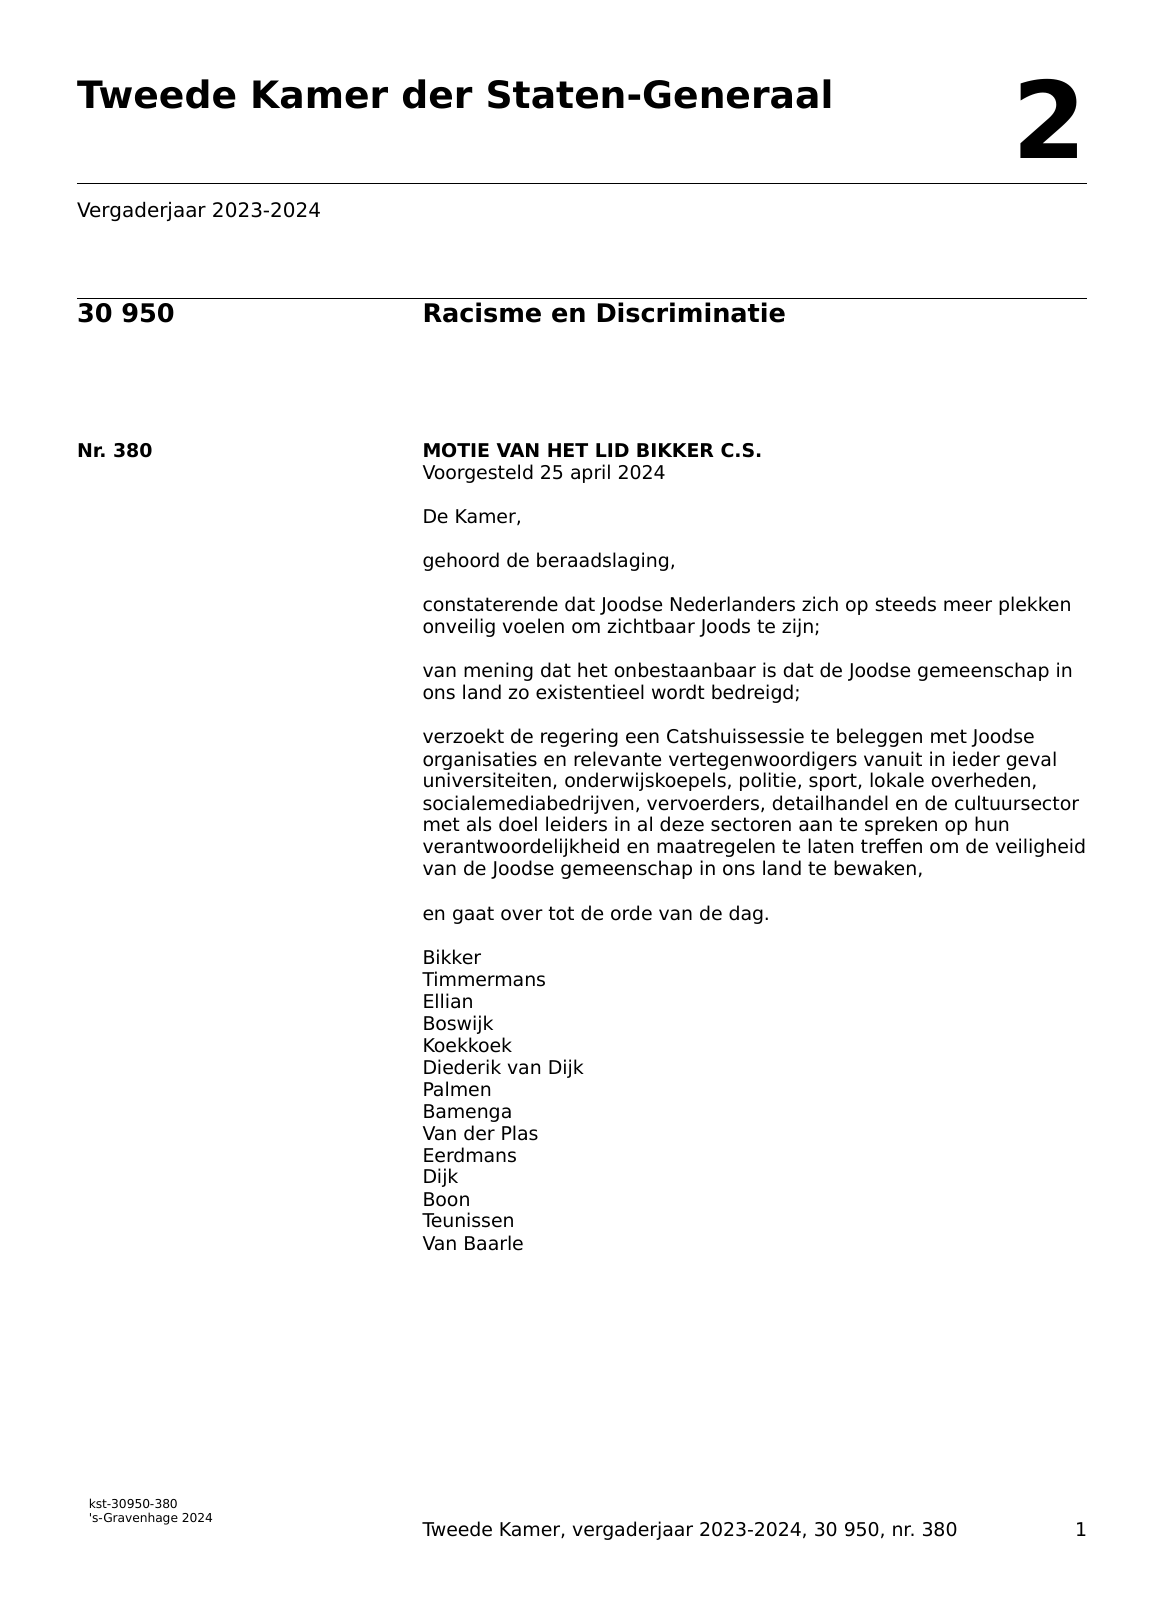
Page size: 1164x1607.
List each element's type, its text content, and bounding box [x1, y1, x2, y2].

text Van Baarle [422, 1232, 1087, 1254]
text Eerdmans [422, 1144, 1087, 1166]
subtitle 30 950 Racisme en Discriminatie [77, 299, 1087, 329]
text kst-30950-380 [88, 1497, 323, 1511]
text Dijk [422, 1166, 1087, 1188]
text en gaat over tot de orde van de dag. [422, 902, 1087, 924]
text Boon [422, 1188, 1087, 1210]
text verzoekt de regering een Catshuissessie te beleggen met Joodse organisaties en relevante vertegenwoordigers vanuit in ieder geval universiteiten, onderwijskoepels, politie, sport, lokale overheden, socialemediabedrijven, vervoerders, detailhandel en de cultuursector met als doel leiders in al deze sectoren aan te spreken op hun verantwoordelijkheid en maatregelen te laten treffen om de veiligheid van de Joodse gemeenschap in ons land te bewaken, [422, 726, 1087, 880]
text Van der Plas [422, 1122, 1087, 1144]
text Timmermans [422, 969, 1087, 991]
subtitle Nr. 380 MOTIE VAN HET LID BIKKER C.S. [77, 440, 1087, 462]
text constaterende dat Joodse Nederlanders zich op steeds meer plekken onveilig voelen om zichtbaar Joods te zijn; [422, 594, 1087, 638]
text Palmen [422, 1078, 1087, 1101]
text Diederik van Dijk [422, 1057, 1087, 1078]
text Koekkoek [422, 1034, 1087, 1057]
text Voorgesteld 25 april 2024 [422, 462, 1087, 484]
table_cell Vergaderjaar 2023-2024 [77, 184, 1087, 298]
table_header 2 [886, 59, 1087, 183]
text De Kamer, [422, 506, 1087, 528]
table_header Tweede Kamer der Staten-Generaal [77, 59, 886, 183]
text Bamenga [422, 1101, 1087, 1122]
text Teunissen [422, 1210, 1087, 1232]
text gehoord de beraadslaging, [422, 550, 1087, 572]
text 's-Gravenhage 2024 [88, 1511, 323, 1525]
text van mening dat het onbestaanbaar is dat de Joodse gemeenschap in ons land zo existentieel wordt bedreigd; [422, 660, 1087, 704]
text Bikker [422, 947, 1087, 969]
text Boswijk [422, 1013, 1087, 1034]
text Ellian [422, 991, 1087, 1013]
